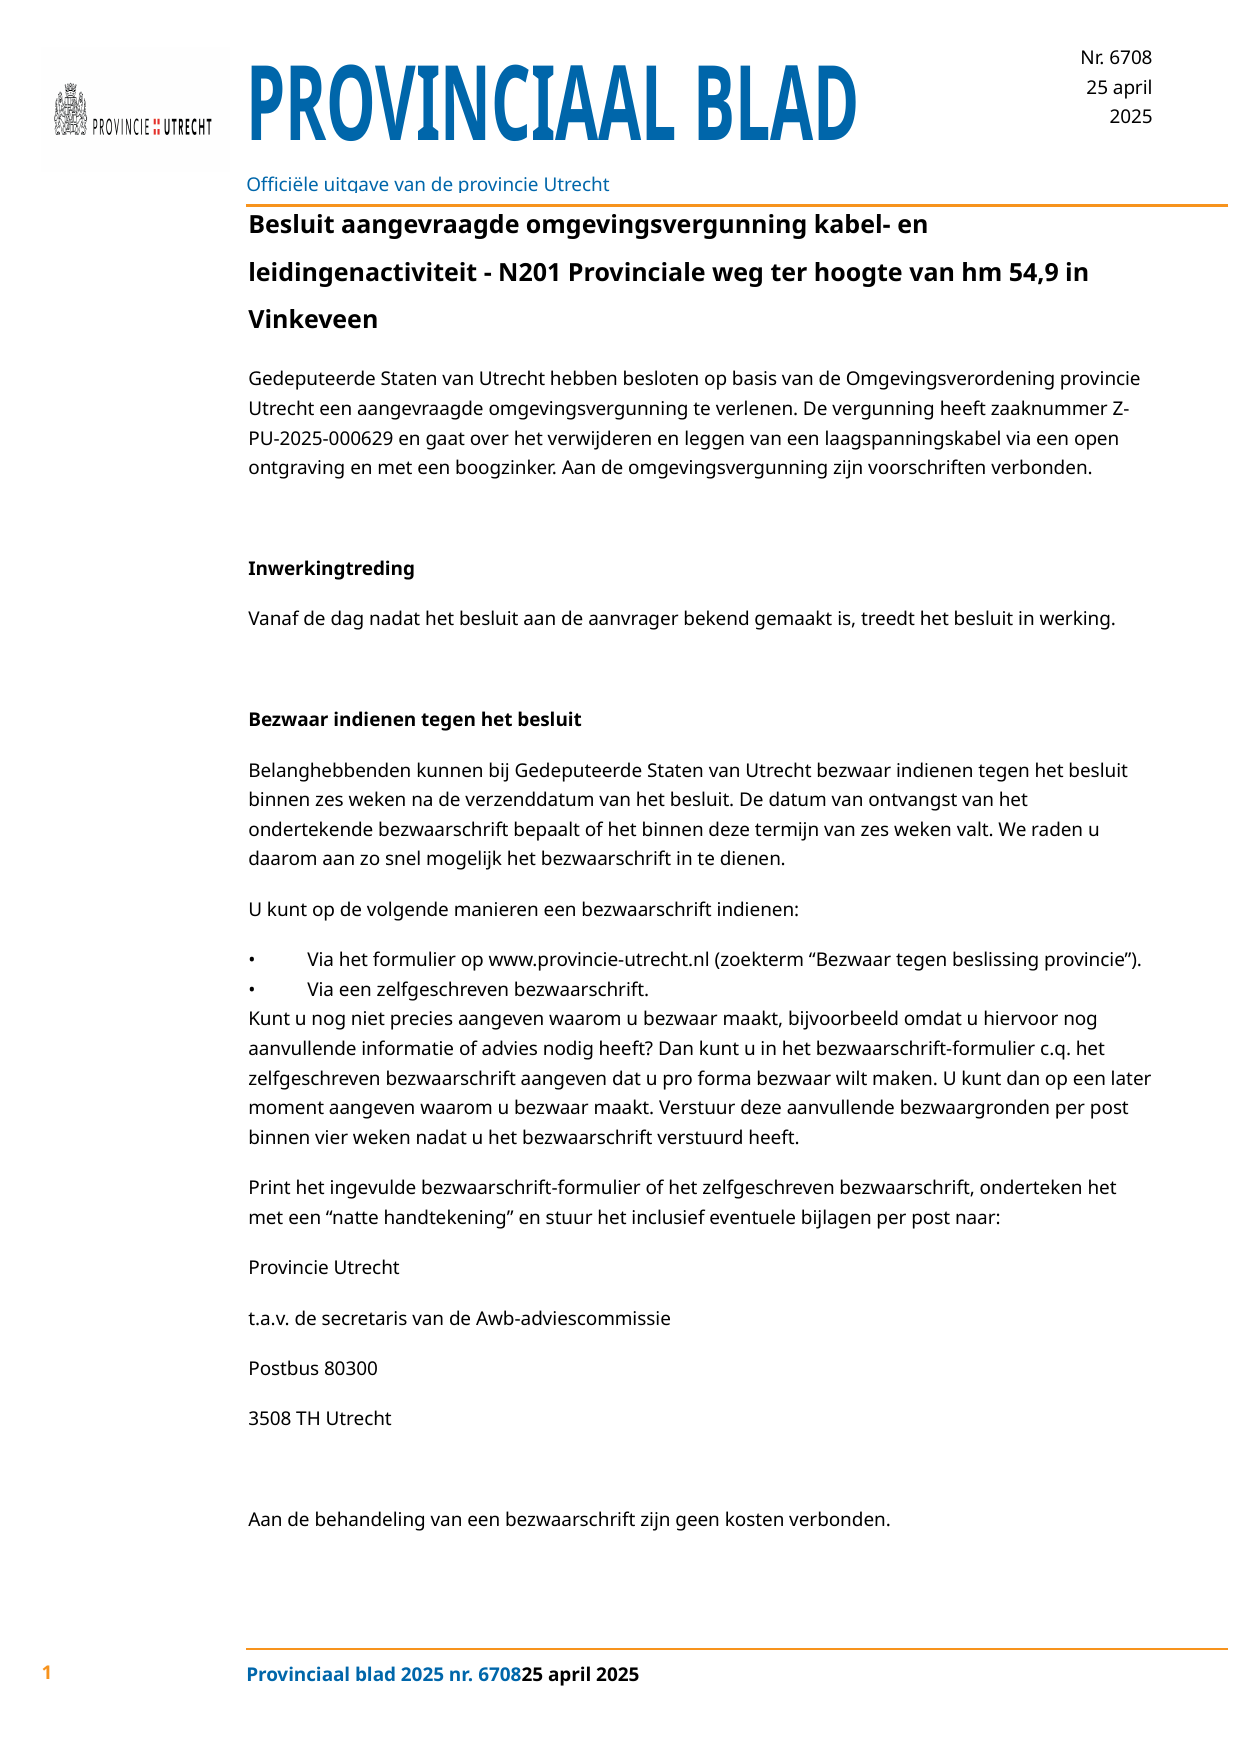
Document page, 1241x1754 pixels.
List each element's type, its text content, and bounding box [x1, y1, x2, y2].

text t.a.v. de secretaris van de Awb-adviescommissie [248, 1305, 1152, 1330]
text Provincie Utrecht [248, 1254, 1152, 1280]
text U kunt op de volgende manieren een bezwaarschrift indienen: [248, 896, 1152, 922]
text Bezwaar indienen tegen het besluit [248, 706, 1152, 732]
list Via het formulier op www.provincie-utrecht.nl (zoekterm “Bezwaar tegen beslissing provincie”). [248, 946, 1152, 972]
text Postbus 80300 [248, 1355, 1152, 1381]
text 3508 TH Utrecht [248, 1406, 1152, 1431]
list Via een zelfgeschreven bezwaarschrift. [248, 976, 1152, 1002]
picture [41, 47, 231, 172]
text Aan de behandeling van een bezwaarschrift zijn geen kosten verbonden. [248, 1506, 1152, 1532]
text Belanghebbenden kunnen bij Gedeputeerde Staten van Utrecht bezwaar indienen tegen het besluit binnen zes weken na de verzenddatum van het besluit. De datum van ontvangst van het ondertekende bezwaarschrift bepaalt of het binnen deze termijn van zes weken valt. We raden u daarom aan zo snel mogelijk het bezwaarschrift in te dienen. [248, 757, 1152, 871]
text Kunt u nog niet precies aangeven waarom u bezwaar maakt, bijvoorbeeld omdat u hiervoor nog aanvullende informatie of advies nodig heeft? Dan kunt u in het bezwaarschrift-formulier c.q. het zelfgeschreven bezwaarschrift aangeven dat u pro forma bezwaar wilt maken. U kunt dan op een later moment aangeven waarom u bezwaar maakt. Verstuur deze aanvullende bezwaargronden per post binnen vier weken nadat u het bezwaarschrift verstuurd heeft. [248, 1006, 1152, 1149]
text Inwerkingtreding [248, 555, 1152, 581]
text Vanaf de dag nadat het besluit aan de aanvrager bekend gemaakt is, treedt het besluit in werking. [248, 606, 1152, 631]
text Print het ingevulde bezwaarschrift-formulier of het zelfgeschreven bezwaarschrift, onderteken het met een “natte handtekening” en stuur het inclusief eventuele bijlagen per post naar: [248, 1174, 1152, 1229]
text Gedeputeerde Staten van Utrecht hebben besloten op basis van de Omgevingsverordening provincie Utrecht een aangevraagde omgevingsvergunning te verlenen. De vergunning heeft zaaknummer Z-PU-2025-000629 en gaat over het verwijderen en leggen van een laagspanningskabel via een open ontgraving en met een boogzinker. Aan de omgevingsvergunning zijn voorschriften verbonden. [248, 366, 1152, 480]
text Besluit aangevraagde omgevingsvergunning kabel- en leidingenactiviteit - N201 Provinciale weg ter hoogte van hm 54,9 in Vinkeveen [248, 207, 1152, 336]
